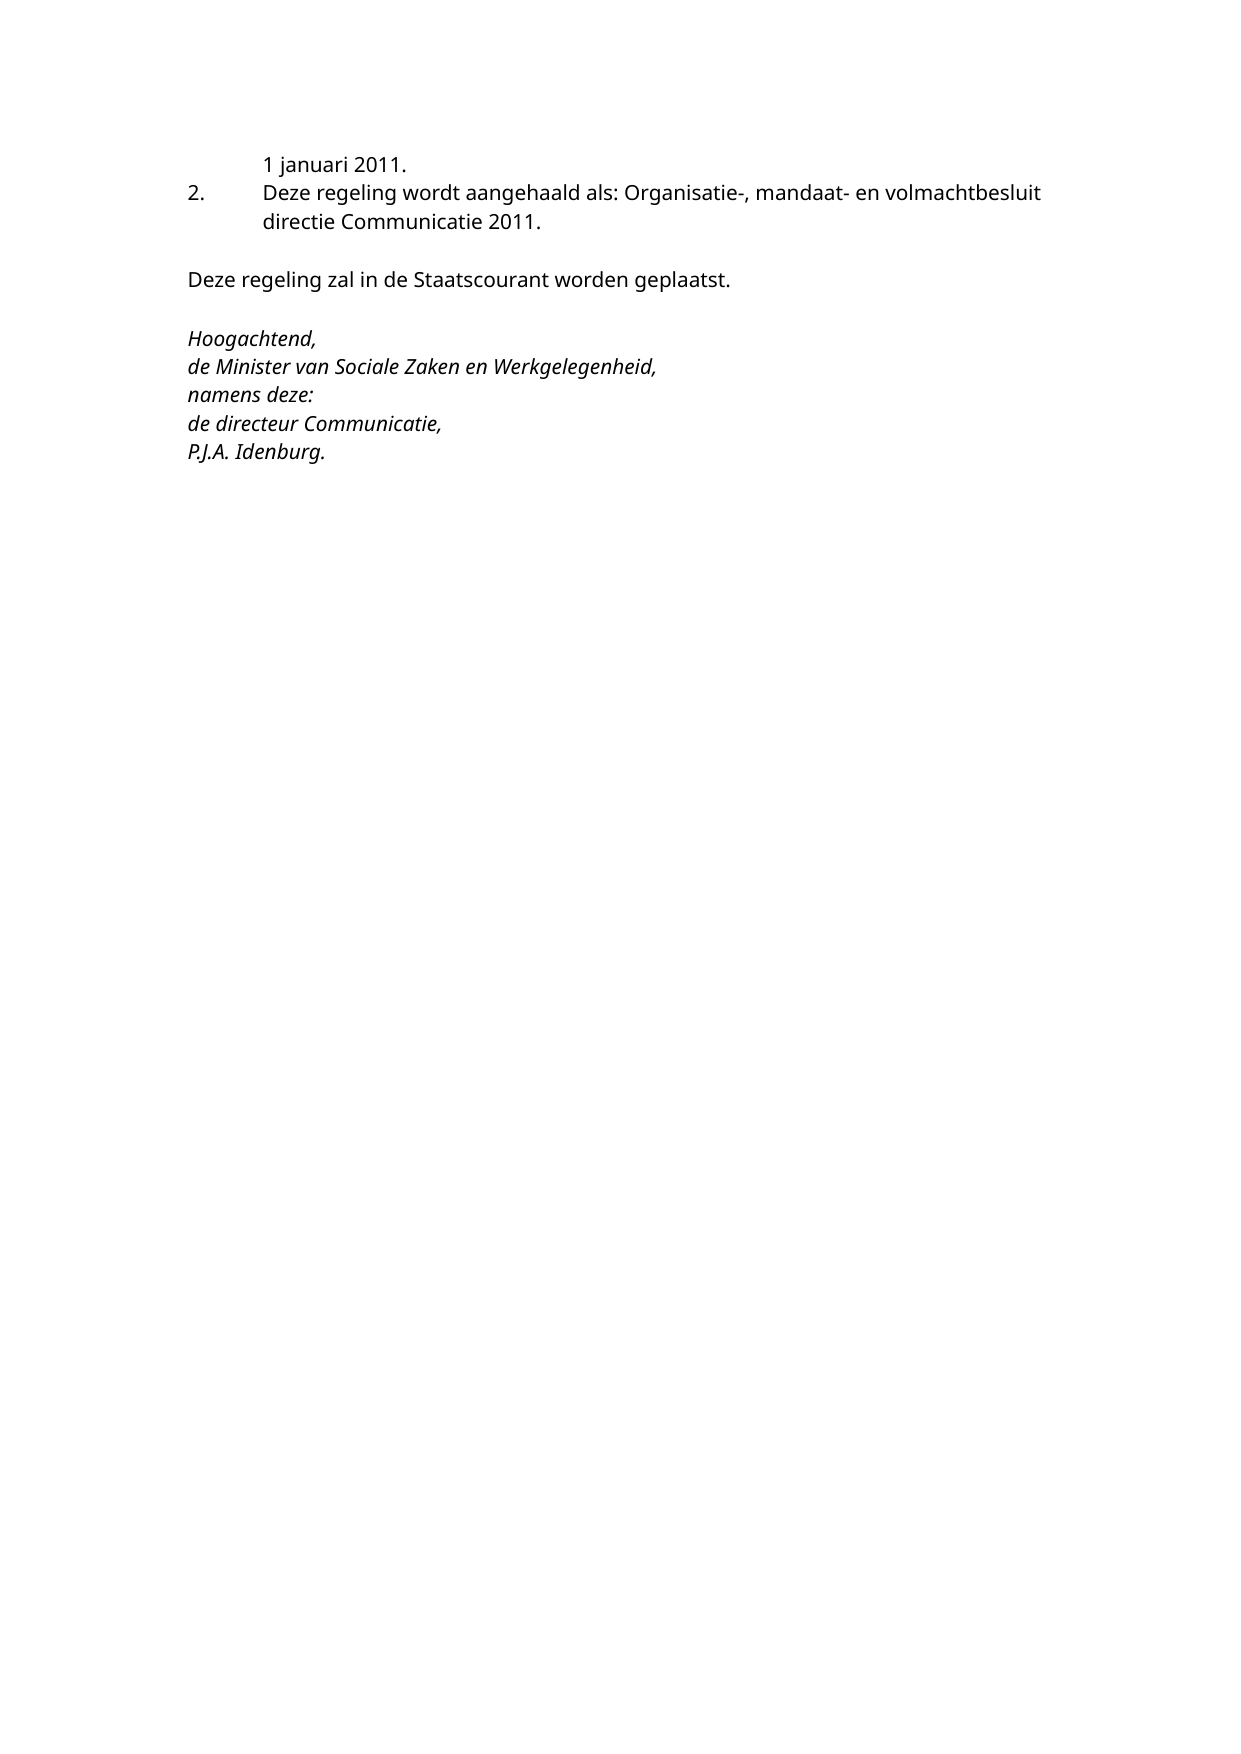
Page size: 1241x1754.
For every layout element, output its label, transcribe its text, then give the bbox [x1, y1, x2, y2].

list Deze regeling wordt aangehaald als: Organisatie-, mandaat- en volmachtbesluit directie Communicatie 2011. [187, 178, 1053, 235]
text namens deze: [187, 381, 1053, 409]
text Hoogachtend, [187, 324, 1053, 352]
text P.J.A. Idenburg. [187, 437, 1053, 466]
list 1 januari 2011. [187, 150, 1053, 178]
text Deze regeling zal in de Staatscourant worden geplaatst. [187, 265, 1053, 294]
text de Minister van Sociale Zaken en Werkgelegenheid, [187, 352, 1053, 381]
text de directeur Communicatie, [187, 409, 1053, 437]
